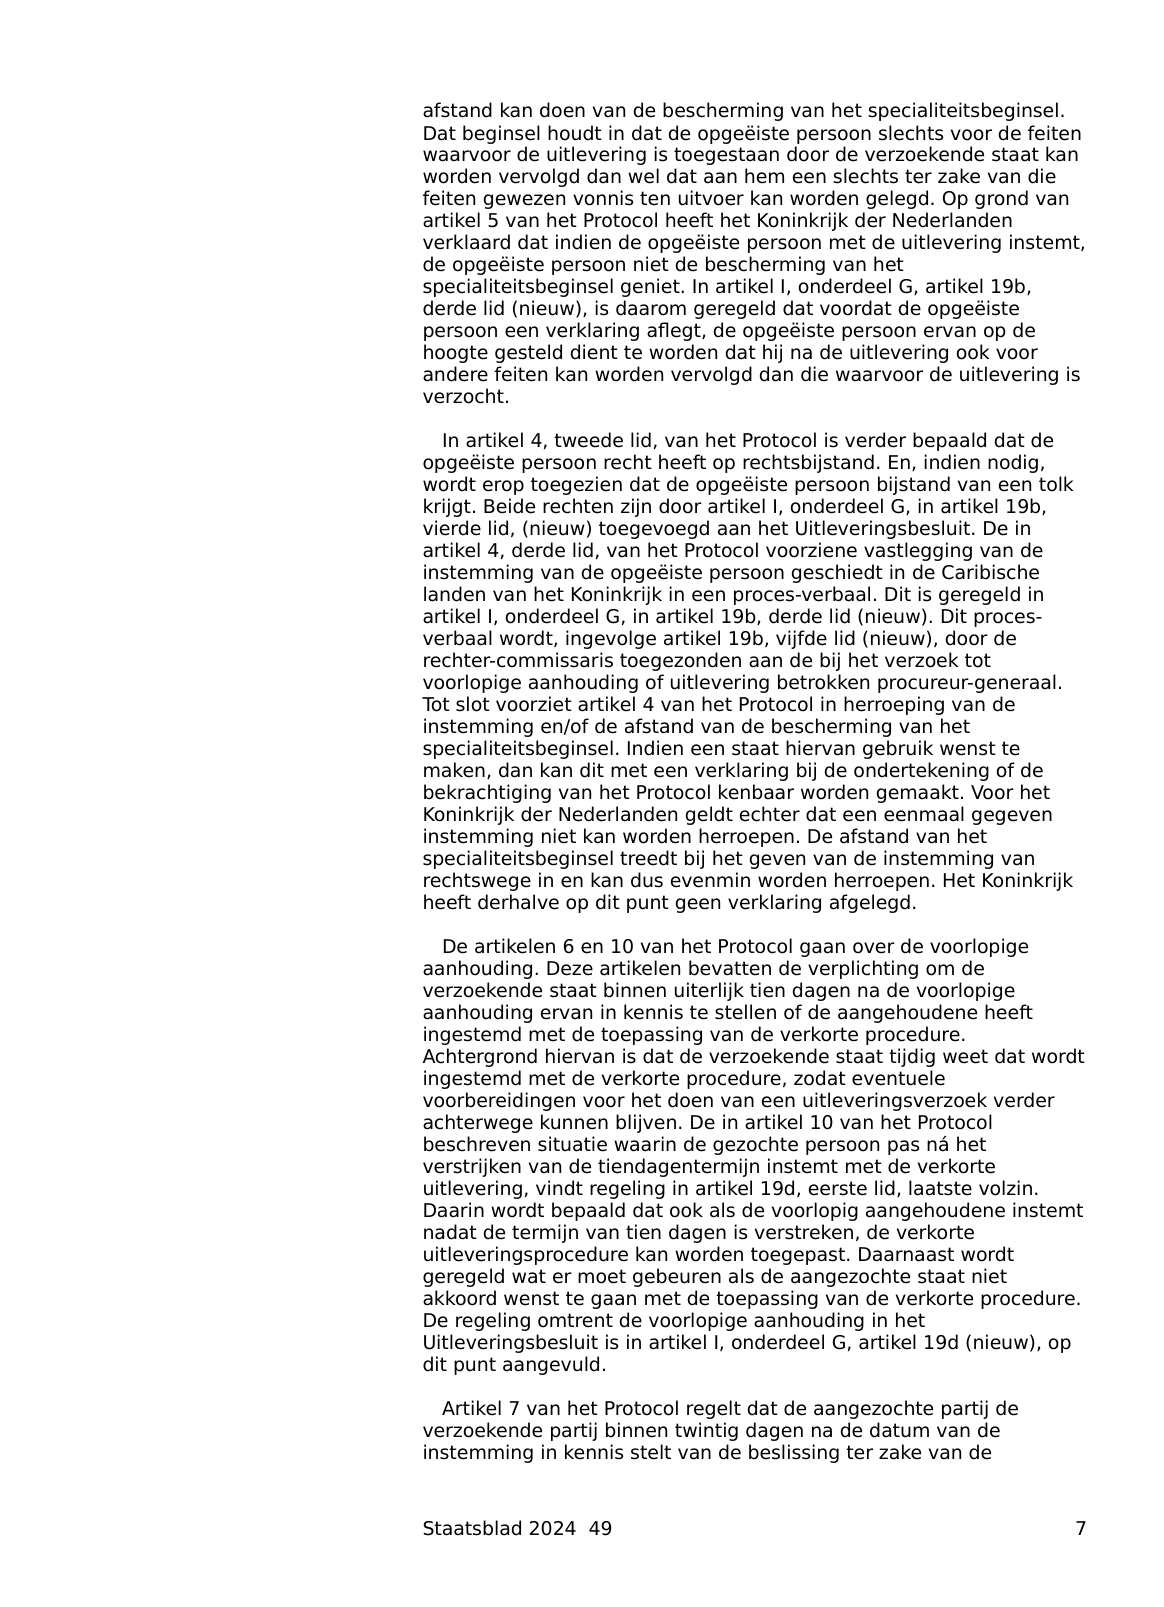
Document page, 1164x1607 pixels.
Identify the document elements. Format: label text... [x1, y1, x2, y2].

text In artikel 4, tweede lid, van het Protocol is verder bepaald dat de opgeëiste persoon recht heeft op rechtsbijstand. En, indien nodig, wordt erop toegezien dat de opgeëiste persoon bijstand van een tolk krijgt. Beide rechten zijn door artikel I, onderdeel G, in artikel 19b, vierde lid, (nieuw) toegevoegd aan het Uitleveringsbesluit. De in artikel 4, derde lid, van het Protocol voorziene vastlegging van de instemming van de opgeëiste persoon geschiedt in de Caribische landen van het Koninkrijk in een proces-verbaal. Dit is geregeld in artikel I, onderdeel G, in artikel 19b, derde lid (nieuw). Dit proces-verbaal wordt, ingevolge artikel 19b, vijfde lid (nieuw), door de rechter-commissaris toegezonden aan de bij het verzoek tot voorlopige aanhouding of uitlevering betrokken procureur-generaal. Tot slot voorziet artikel 4 van het Protocol in herroeping van de instemming en/of de afstand van de bescherming van het specialiteitsbeginsel. Indien een staat hiervan gebruik wenst te maken, dan kan dit met een verklaring bij de ondertekening of de bekrachtiging van het Protocol kenbaar worden gemaakt. Voor het Koninkrijk der Nederlanden geldt echter dat een eenmaal gegeven instemming niet kan worden herroepen. De afstand van het specialiteitsbeginsel treedt bij het geven van de instemming van rechtswege in en kan dus evenmin worden herroepen. Het Koninkrijk heeft derhalve op dit punt geen verklaring afgelegd. [422, 430, 1087, 914]
text afstand kan doen van de bescherming van het specialiteitsbeginsel. Dat beginsel houdt in dat de opgeëiste persoon slechts voor de feiten waarvoor de uitlevering is toegestaan door de verzoekende staat kan worden vervolgd dan wel dat aan hem een slechts ter zake van die feiten gewezen vonnis ten uitvoer kan worden gelegd. Op grond van artikel 5 van het Protocol heeft het Koninkrijk der Nederlanden verklaard dat indien de opgeëiste persoon met de uitlevering instemt, de opgeëiste persoon niet de bescherming van het specialiteitsbeginsel geniet. In artikel I, onderdeel G, artikel 19b, derde lid (nieuw), is daarom geregeld dat voordat de opgeëiste persoon een verklaring aflegt, de opgeëiste persoon ervan op de hoogte gesteld dient te worden dat hij na de uitlevering ook voor andere feiten kan worden vervolgd dan die waarvoor de uitlevering is verzocht. [422, 100, 1087, 408]
text De artikelen 6 en 10 van het Protocol gaan over de voorlopige aanhouding. Deze artikelen bevatten de verplichting om de verzoekende staat binnen uiterlijk tien dagen na de voorlopige aanhouding ervan in kennis te stellen of de aangehoudene heeft ingestemd met de toepassing van de verkorte procedure. Achtergrond hiervan is dat de verzoekende staat tijdig weet dat wordt ingestemd met de verkorte procedure, zodat eventuele voorbereidingen voor het doen van een uitleveringsverzoek verder achterwege kunnen blijven. De in artikel 10 van het Protocol beschreven situatie waarin de gezochte persoon pas ná het verstrijken van de tiendagentermijn instemt met de verkorte uitlevering, vindt regeling in artikel 19d, eerste lid, laatste volzin. Daarin wordt bepaald dat ook als de voorlopig aangehoudene instemt nadat de termijn van tien dagen is verstreken, de verkorte uitleveringsprocedure kan worden toegepast. Daarnaast wordt geregeld wat er moet gebeuren als de aangezochte staat niet akkoord wenst te gaan met de toepassing van de verkorte procedure. De regeling omtrent de voorlopige aanhouding in het Uitleveringsbesluit is in artikel I, onderdeel G, artikel 19d (nieuw), op dit punt aangevuld. [422, 936, 1087, 1376]
text Artikel 7 van het Protocol regelt dat de aangezochte partij de verzoekende partij binnen twintig dagen na de datum van de instemming in kennis stelt van de beslissing ter zake van de [422, 1398, 1087, 1464]
